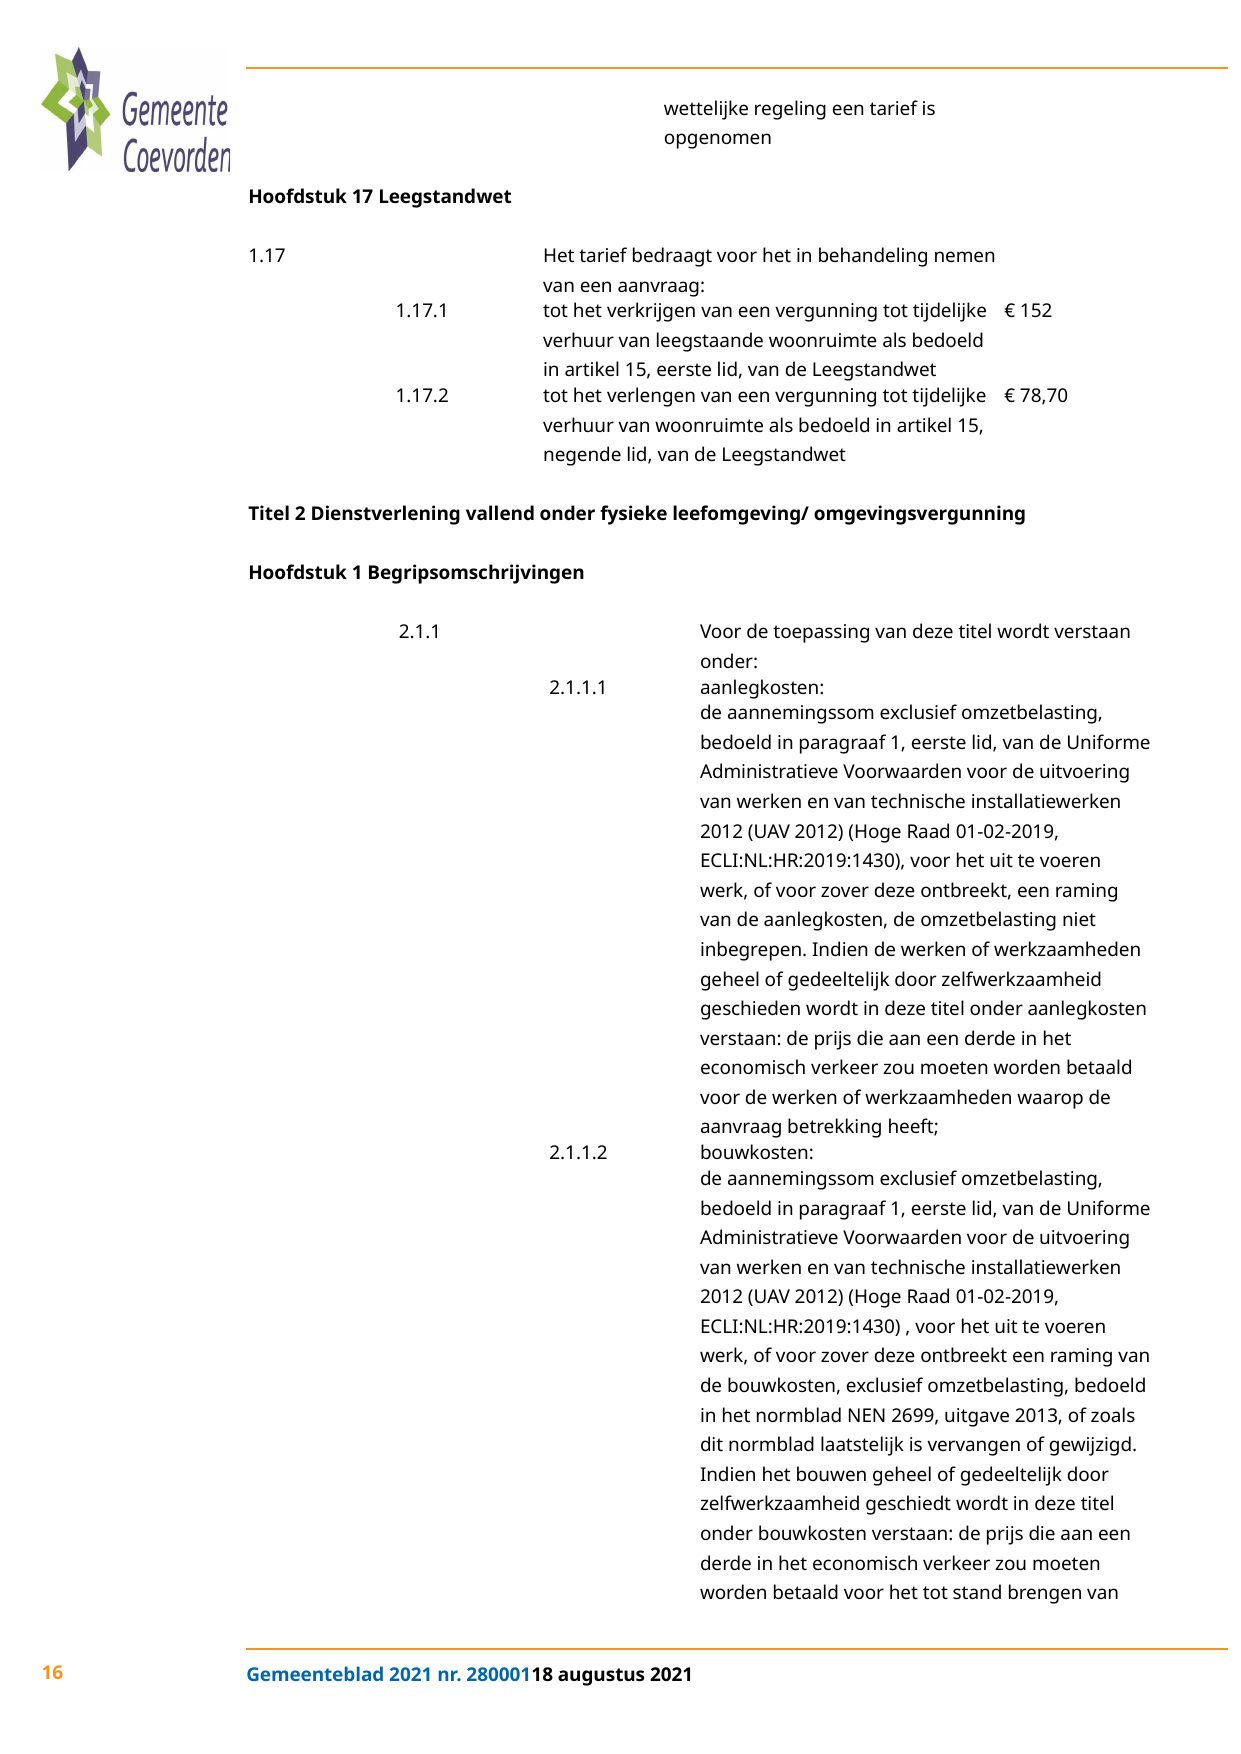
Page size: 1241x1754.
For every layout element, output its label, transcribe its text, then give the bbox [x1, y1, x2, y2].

table_cell 2.1.1.2 [549, 1140, 700, 1165]
table_cell [387, 95, 525, 150]
table_header Voor de toepassing van deze titel wordt verstaan onder: [700, 619, 1152, 674]
table_cell [248, 1140, 398, 1165]
table_cell tot het verlengen van een vergunning tot tijdelijke verhuur van woonruimte als bedoeld in artikel 15, negende lid, van de Leegstandwet [543, 383, 1004, 467]
table_cell 1.17.2 [395, 383, 543, 467]
table_cell [399, 674, 549, 699]
table_cell € 78,70 [1004, 383, 1152, 467]
table_cell [525, 95, 664, 150]
table_cell 1.17.1 [395, 298, 543, 382]
table_header 1.17 [248, 242, 395, 297]
table_cell wettelijke regeling een tarief is opgenomen [664, 95, 1013, 150]
table_cell de aannemingssom exclusief omzetbelasting, bedoeld in paragraaf 1, eerste lid, van de Uniforme Administratieve Voorwaarden voor de uitvoering van werken en van technische installatiewerken 2012 (UAV 2012) (Hoge Raad 01-02-2019, ECLI:NL:HR:2019:1430) , voor het uit te voeren werk, of voor zover deze ontbreekt een raming van de bouwkosten, exclusief omzetbelasting, bedoeld in het normblad NEN 2699, uitgave 2013, of zoals dit normblad laatstelijk is vervangen of gewijzigd. Indien het bouwen geheel of gedeeltelijk door zelfwerkzaamheid geschiedt wordt in deze titel onder bouwkosten verstaan: de prijs die aan een derde in het economisch verkeer zou moeten worden betaald voor het tot stand brengen van [700, 1165, 1152, 1605]
table_cell tot het verkrijgen van een vergunning tot tijdelijke verhuur van leegstaande woonruimte als bedoeld in artikel 15, eerste lid, van de Leegstandwet [543, 298, 1004, 382]
table_cell [248, 674, 398, 699]
table_cell bouwkosten: [700, 1140, 1152, 1165]
table_cell de aannemingssom exclusief omzetbelasting, bedoeld in paragraaf 1, eerste lid, van de Uniforme Administratieve Voorwaarden voor de uitvoering van werken en van technische installatiewerken 2012 (UAV 2012) (Hoge Raad 01-02-2019, ECLI:NL:HR:2019:1430), voor het uit te voeren werk, of voor zover deze ontbreekt, een raming van de aanlegkosten, de omzetbelasting niet inbegrepen. Indien de werken of werkzaamheden geheel of gedeeltelijk door zelfwerkzaamheid geschieden wordt in deze titel onder aanlegkosten verstaan: de prijs die aan een derde in het economisch verkeer zou moeten worden betaald voor de werken of werkzaamheden waarop de aanvraag betrekking heeft; [700, 700, 1152, 1139]
table_cell [248, 700, 398, 1139]
table_cell [1013, 95, 1152, 150]
table_header [395, 242, 543, 297]
table_header 2.1.1 [399, 619, 549, 674]
table_cell [549, 700, 700, 1139]
text Titel 2 Dienstverlening vallend onder fysieke leefomgeving/ omgevingsvergunning [248, 500, 1152, 526]
table_cell € 152 [1004, 298, 1152, 382]
table_header [248, 619, 398, 674]
text Hoofdstuk 1 Begripsomschrijvingen [248, 559, 1152, 585]
table_cell aanlegkosten: [700, 674, 1152, 699]
table_cell [248, 298, 395, 382]
table_header [1004, 242, 1152, 297]
table_cell [399, 700, 549, 1139]
text Hoofdstuk 17 Leegstandwet [248, 183, 1152, 209]
picture [41, 47, 231, 172]
table_header [549, 619, 700, 674]
table_header Het tarief bedraagt voor het in behandeling nemen van een aanvraag: [543, 242, 1004, 297]
table_cell [248, 1165, 398, 1605]
table_cell [549, 1165, 700, 1605]
table_cell [248, 383, 395, 467]
table_cell 2.1.1.1 [549, 674, 700, 699]
table_cell [248, 95, 387, 150]
table_cell [399, 1165, 549, 1605]
table_cell [399, 1140, 549, 1165]
